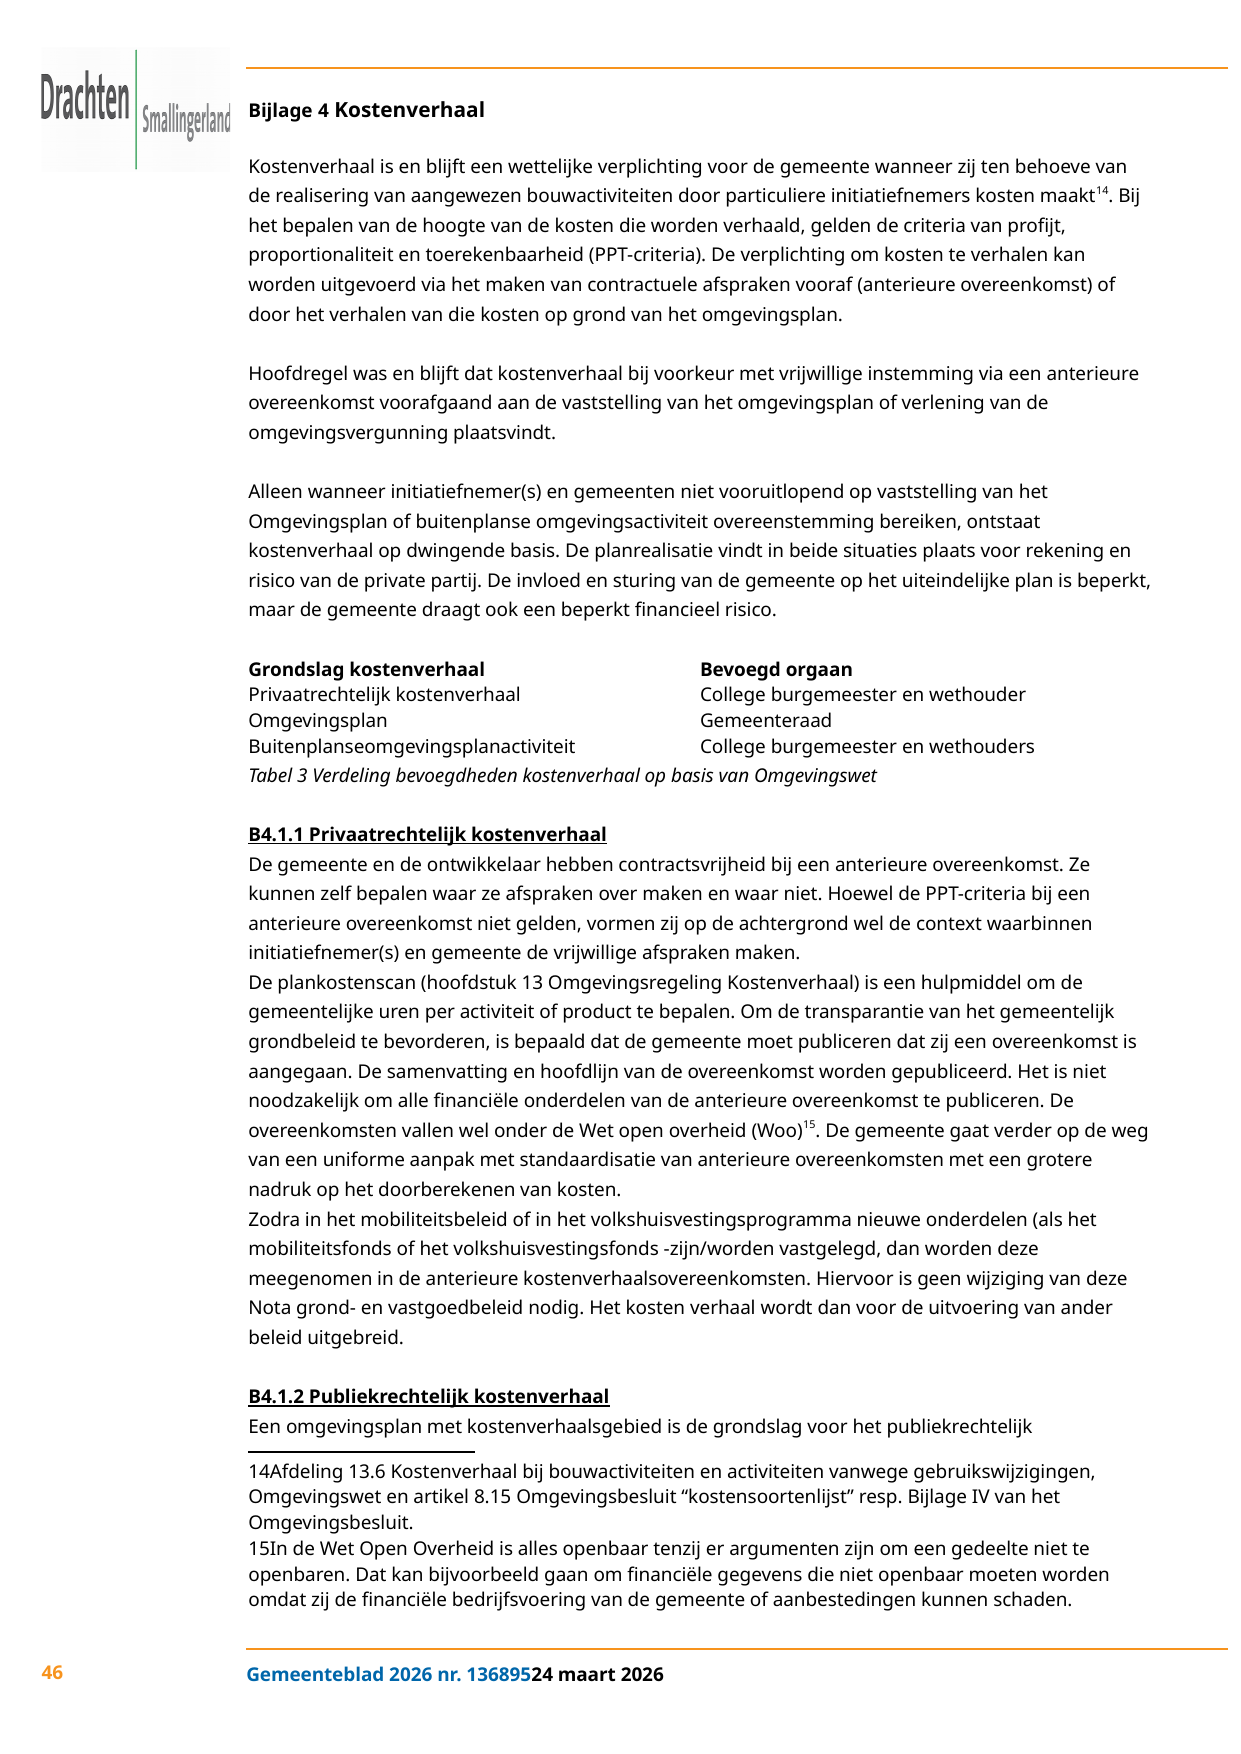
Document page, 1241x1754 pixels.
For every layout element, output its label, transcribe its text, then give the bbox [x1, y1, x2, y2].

text Afdeling 13.6 Kostenverhaal bij bouwactiviteiten en activiteiten vanwege gebruikswijzigingen, Omgevingswet en artikel 8.15 Omgevingsbesluit “kostensoortenlijst” resp. Bijlage IV van het Omgevingsbesluit. [248, 1458, 1152, 1535]
table_cell Buitenplanseomgevingsplanactiviteit [248, 733, 700, 759]
table_cell Omgevingsplan [248, 708, 700, 733]
text Kostenverhaal is en blijft een wettelijke verplichting voor de gemeente wanneer zij ten behoeve van de realisering van aangewezen bouwactiviteiten door particuliere initiatiefnemers kosten maakt. Bij het bepalen van de hoogte van de kosten die worden verhaald, gelden de criteria van profijt, proportionaliteit en toerekenbaarheid (PPT-criteria). De verplichting om kosten te verhalen kan worden uitgevoerd via het maken van contractuele afspraken vooraf (anterieure overeenkomst) of door het verhalen van die kosten op grond van het omgevingsplan. [248, 153, 1152, 327]
text Bijlage 4 Kostenverhaal [248, 95, 1152, 123]
table_cell Gemeenteraad [700, 708, 1152, 733]
text In de Wet Open Overheid is alles openbaar tenzij er argumenten zijn om een gedeelte niet te openbaren. Dat kan bijvoorbeeld gaan om financiële gegevens die niet openbaar moeten worden omdat zij de financiële bedrijfsvoering van de gemeente of aanbestedingen kunnen schaden. [248, 1535, 1152, 1612]
text B4.1.1 Privaatrechtelijk kostenverhaal [248, 821, 1152, 847]
table_cell College burgemeester en wethouder [700, 682, 1152, 707]
table_header Bevoegd orgaan [700, 656, 1152, 682]
text Een omgevingsplan met kostenverhaalsgebied is de grondslag voor het publiekrechtelijk [248, 1413, 1152, 1439]
text Alleen wanneer initiatiefnemer(s) en gemeenten niet vooruitlopend op vaststelling van het Omgevingsplan of buitenplanse omgevingsactiviteit overeenstemming bereiken, ontstaat kostenverhaal op dwingende basis. De planrealisatie vindt in beide situaties plaats voor rekening en risico van de private partij. De invloed en sturing van de gemeente op het uiteindelijke plan is beperkt, maar de gemeente draagt ook een beperkt financieel risico. [248, 478, 1152, 622]
picture [41, 47, 231, 172]
text Zodra in het mobiliteitsbeleid of in het volkshuisvestingsprogramma nieuwe onderdelen (als het mobiliteitsfonds of het volkshuisvestingsfonds -zijn/worden vastgelegd, dan worden deze meegenomen in de anterieure kostenverhaalsovereenkomsten. Hiervoor is geen wijziging van deze Nota grond- en vastgoedbeleid nodig. Het kosten verhaal wordt dan voor de uitvoering van ander beleid uitgebreid. [248, 1206, 1152, 1350]
text De gemeente en de ontwikkelaar hebben contractsvrijheid bij een anterieure overeenkomst. Ze kunnen zelf bepalen waar ze afspraken over maken en waar niet. Hoewel de PPT-criteria bij een anterieure overeenkomst niet gelden, vormen zij op de achtergrond wel de context waarbinnen initiatiefnemer(s) en gemeente de vrijwillige afspraken maken. [248, 851, 1152, 965]
text Tabel 3 Verdeling bevoegdheden kostenverhaal op basis van Omgevingswet [248, 762, 1152, 788]
table_cell College burgemeester en wethouders [700, 733, 1152, 759]
text De plankostenscan (hoofdstuk 13 Omgevingsregeling Kostenverhaal) is een hulpmiddel om de gemeentelijke uren per activiteit of product te bepalen. Om de transparantie van het gemeentelijk grondbeleid te bevorderen, is bepaald dat de gemeente moet publiceren dat zij een overeenkomst is aangegaan. De samenvatting en hoofdlijn van de overeenkomst worden gepubliceerd. Het is niet noodzakelijk om alle financiële onderdelen van de anterieure overeenkomst te publiceren. De overeenkomsten vallen wel onder de Wet open overheid (Woo). De gemeente gaat verder op de weg van een uniforme aanpak met standaardisatie van anterieure overeenkomsten met een grotere nadruk op het doorberekenen van kosten. [248, 969, 1152, 1202]
table_header Grondslag kostenverhaal [248, 656, 700, 682]
table_cell Privaatrechtelijk kostenverhaal [248, 682, 700, 707]
text Hoofdregel was en blijft dat kostenverhaal bij voorkeur met vrijwillige instemming via een anterieure overeenkomst voorafgaand aan de vaststelling van het omgevingsplan of verlening van de omgevingsvergunning plaatsvindt. [248, 360, 1152, 445]
text B4.1.2 Publiekrechtelijk kostenverhaal [248, 1383, 1152, 1409]
